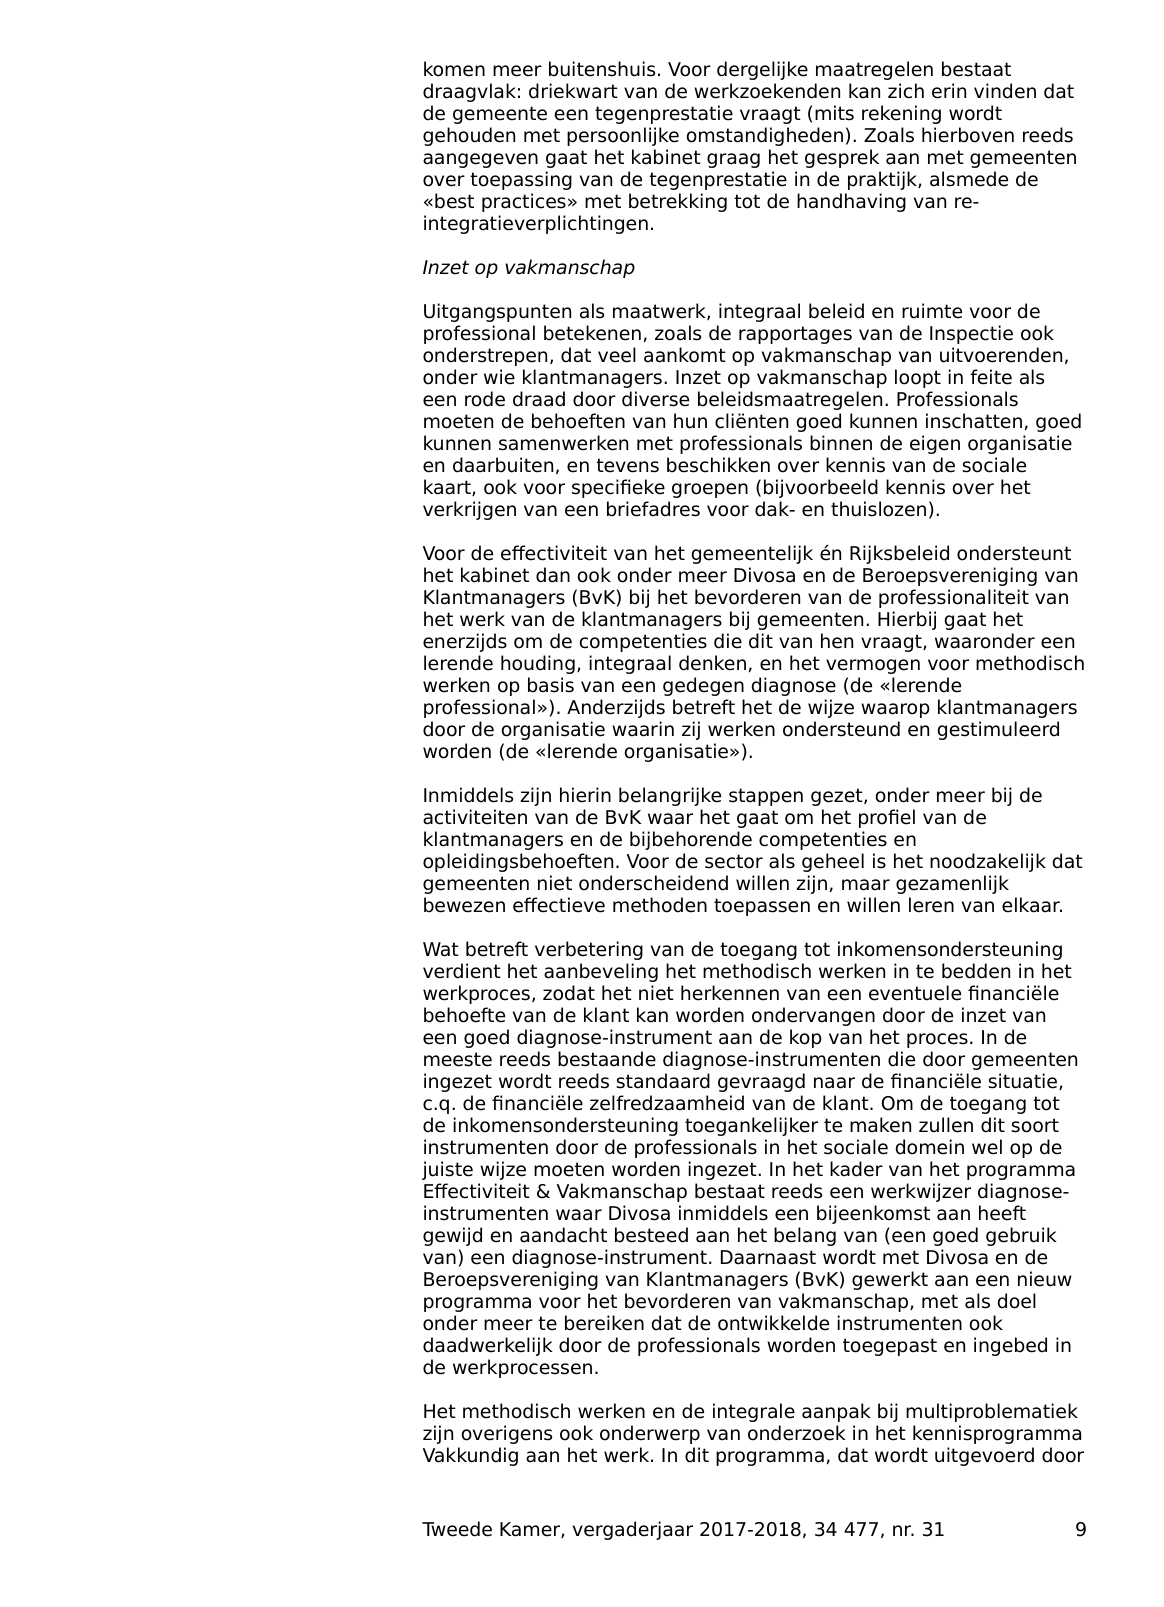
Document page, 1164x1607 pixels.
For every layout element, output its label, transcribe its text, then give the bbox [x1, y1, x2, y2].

subtitle Inzet op vakmanschap [422, 257, 1087, 279]
text Voor de effectiviteit van het gemeentelijk én Rijksbeleid ondersteunt het kabinet dan ook onder meer Divosa en de Beroepsvereniging van Klantmanagers (BvK) bij het bevorderen van de professionaliteit van het werk van de klantmanagers bij gemeenten. Hierbij gaat het enerzijds om de competenties die dit van hen vraagt, waaronder een lerende houding, integraal denken, en het vermogen voor methodisch werken op basis van een gedegen diagnose (de «lerende professional»). Anderzijds betreft het de wijze waarop klantmanagers door de organisatie waarin zij werken ondersteund en gestimuleerd worden (de «lerende organisatie»). [422, 543, 1087, 763]
text Inmiddels zijn hierin belangrijke stappen gezet, onder meer bij de activiteiten van de BvK waar het gaat om het profiel van de klantmanagers en de bijbehorende competenties en opleidingsbehoeften. Voor de sector als geheel is het noodzakelijk dat gemeenten niet onderscheidend willen zijn, maar gezamenlijk bewezen effectieve methoden toepassen en willen leren van elkaar. [422, 785, 1087, 917]
text Het methodisch werken en de integrale aanpak bij multiproblematiek zijn overigens ook onderwerp van onderzoek in het kennisprogramma Vakkundig aan het werk. In dit programma, dat wordt uitgevoerd door [422, 1401, 1087, 1467]
text Wat betreft verbetering van de toegang tot inkomensondersteuning verdient het aanbeveling het methodisch werken in te bedden in het werkproces, zodat het niet herkennen van een eventuele financiële behoefte van de klant kan worden ondervangen door de inzet van een goed diagnose-instrument aan de kop van het proces. In de meeste reeds bestaande diagnose-instrumenten die door gemeenten ingezet wordt reeds standaard gevraagd naar de financiële situatie, c.q. de financiële zelfredzaamheid van de klant. Om de toegang tot de inkomensondersteuning toegankelijker te maken zullen dit soort instrumenten door de professionals in het sociale domein wel op de juiste wijze moeten worden ingezet. In het kader van het programma Effectiviteit & Vakmanschap bestaat reeds een werkwijzer diagnose-instrumenten waar Divosa inmiddels een bijeenkomst aan heeft gewijd en aandacht besteed aan het belang van (een goed gebruik van) een diagnose-instrument. Daarnaast wordt met Divosa en de Beroepsvereniging van Klantmanagers (BvK) gewerkt aan een nieuw programma voor het bevorderen van vakmanschap, met als doel onder meer te bereiken dat de ontwikkelde instrumenten ook daadwerkelijk door de professionals worden toegepast en ingebed in de werkprocessen. [422, 939, 1087, 1379]
text Uitgangspunten als maatwerk, integraal beleid en ruimte voor de professional betekenen, zoals de rapportages van de Inspectie ook onderstrepen, dat veel aankomt op vakmanschap van uitvoerenden, onder wie klantmanagers. Inzet op vakmanschap loopt in feite als een rode draad door diverse beleidsmaatregelen. Professionals moeten de behoeften van hun cliënten goed kunnen inschatten, goed kunnen samenwerken met professionals binnen de eigen organisatie en daarbuiten, en tevens beschikken over kennis van de sociale kaart, ook voor specifieke groepen (bijvoorbeeld kennis over het verkrijgen van een briefadres voor dak- en thuislozen). [422, 301, 1087, 521]
text komen meer buitenshuis. Voor dergelijke maatregelen bestaat draagvlak: driekwart van de werkzoekenden kan zich erin vinden dat de gemeente een tegenprestatie vraagt (mits rekening wordt gehouden met persoonlijke omstandigheden). Zoals hierboven reeds aangegeven gaat het kabinet graag het gesprek aan met gemeenten over toepassing van de tegenprestatie in de praktijk, alsmede de «best practices» met betrekking tot de handhaving van re-integratieverplichtingen. [422, 59, 1087, 235]
